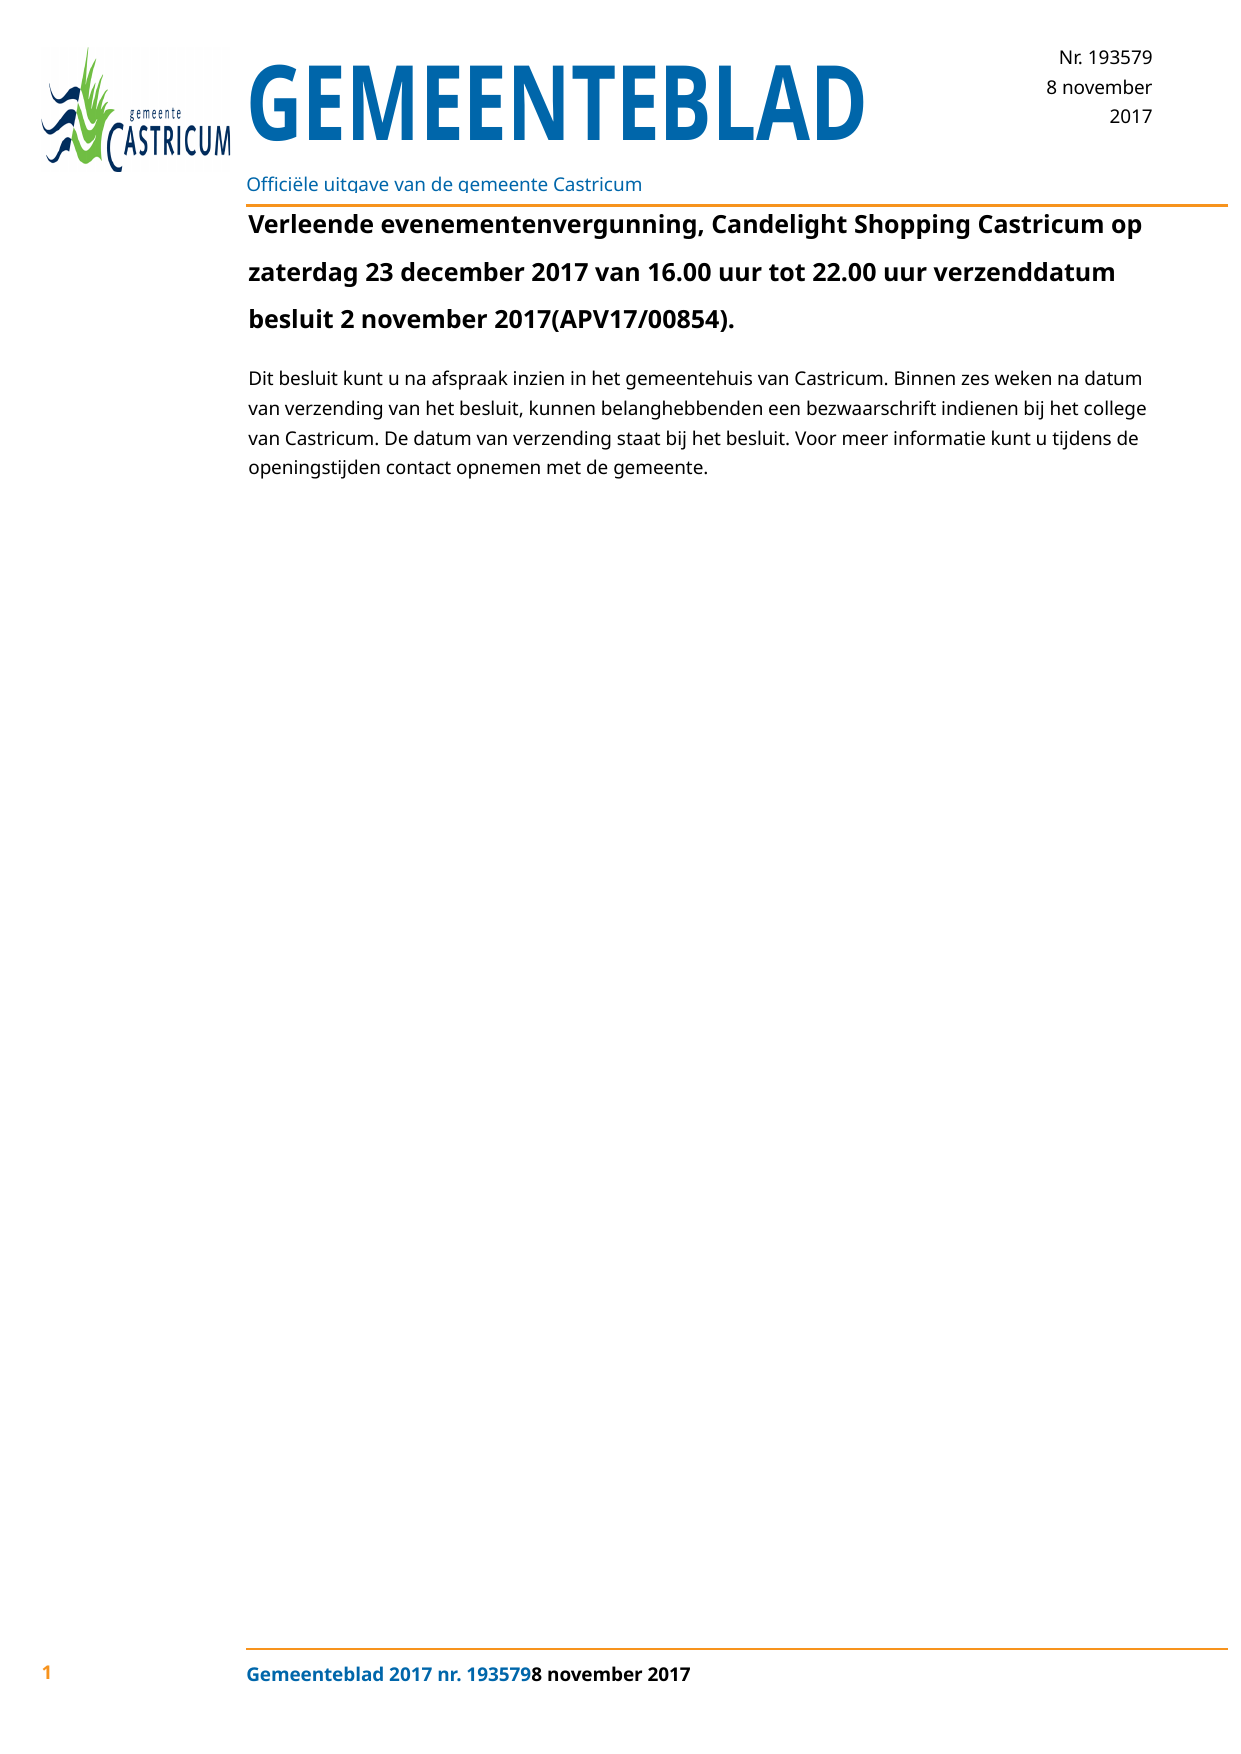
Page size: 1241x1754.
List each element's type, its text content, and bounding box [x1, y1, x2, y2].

text Verleende evenementenvergunning, Candelight Shopping Castricum op zaterdag 23 december 2017 van 16.00 uur tot 22.00 uur verzenddatum besluit 2 november 2017(APV17/00854). [248, 207, 1152, 336]
picture [41, 47, 231, 172]
text Dit besluit kunt u na afspraak inzien in het gemeentehuis van Castricum. Binnen zes weken na datum van verzending van het besluit, kunnen belanghebbenden een bezwaarschrift indienen bij het college van Castricum. De datum van verzending staat bij het besluit. Voor meer informatie kunt u tijdens de openingstijden contact opnemen met de gemeente. [248, 366, 1152, 480]
